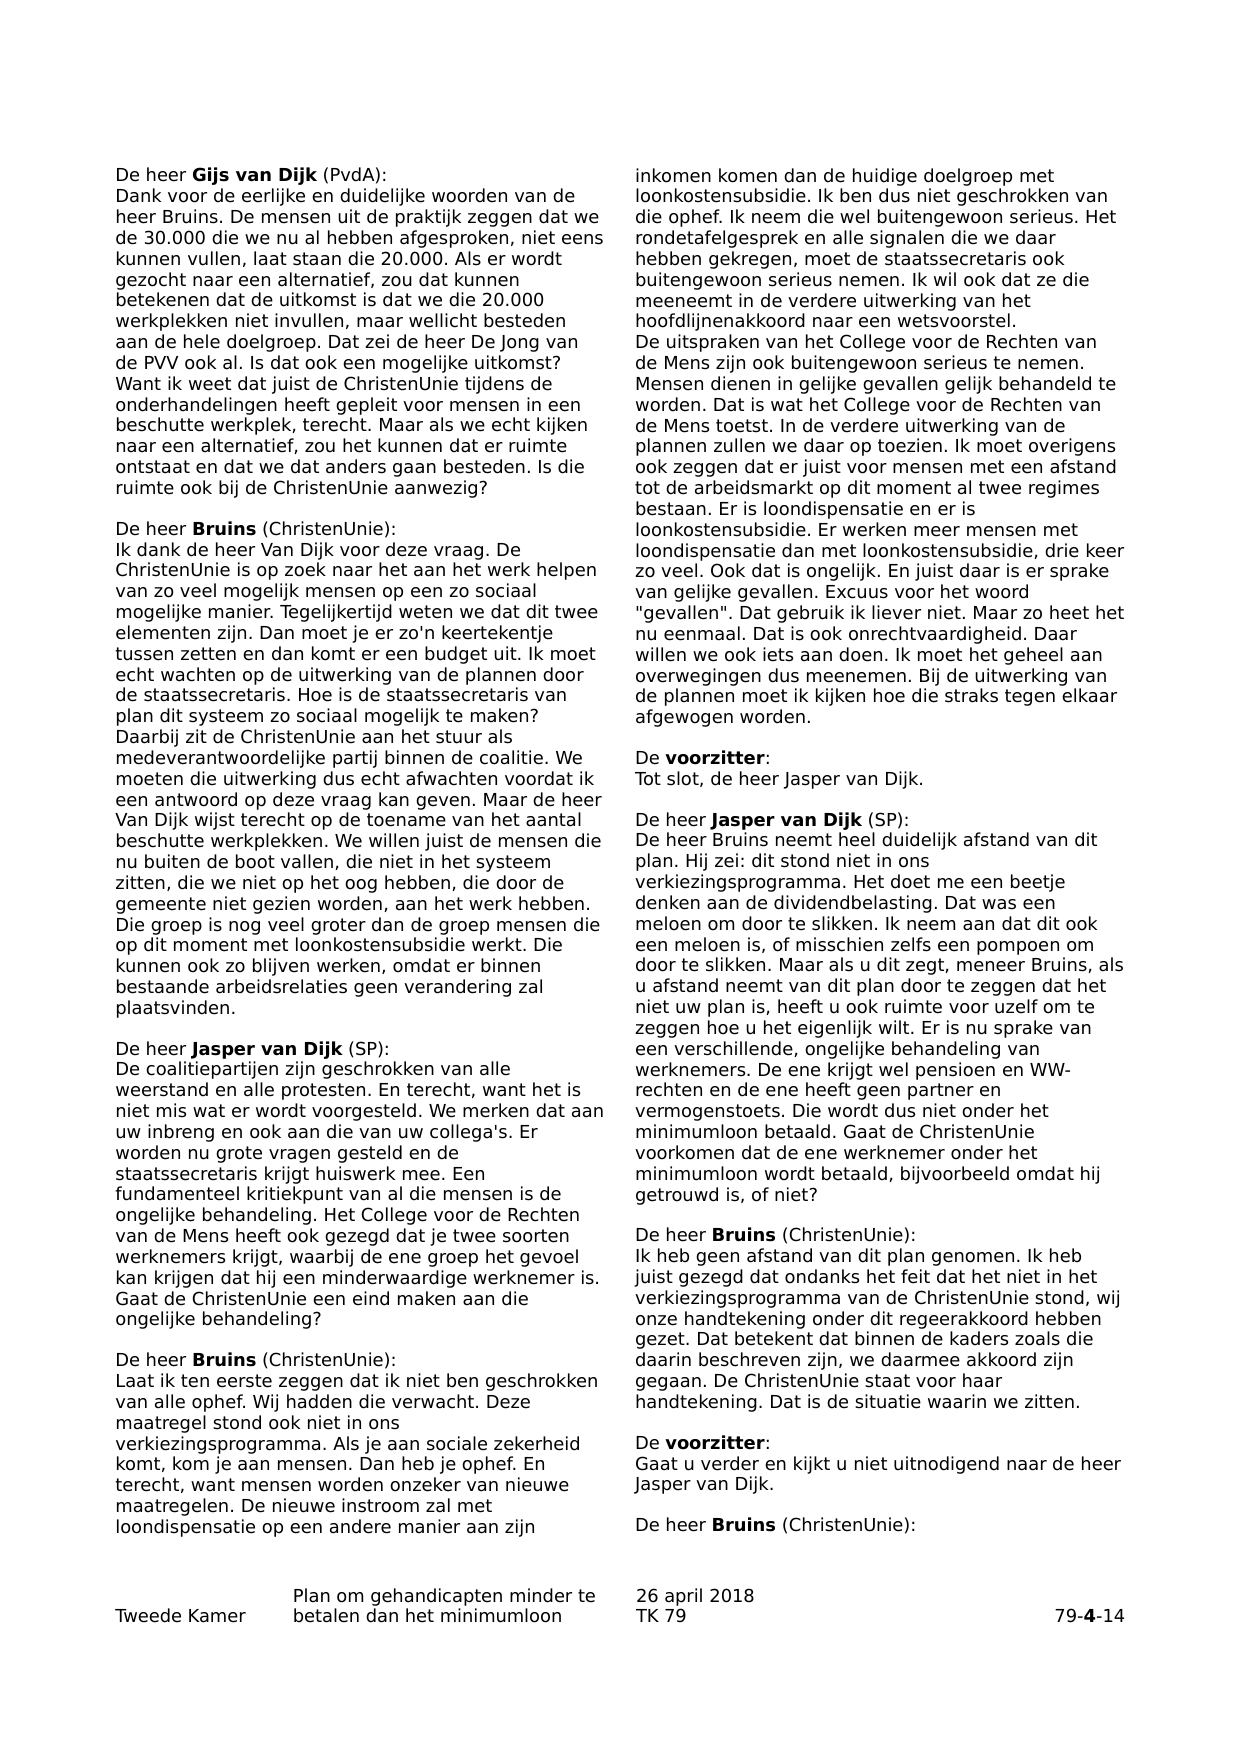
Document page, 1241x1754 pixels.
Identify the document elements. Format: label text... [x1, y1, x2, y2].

text De uitspraken van het College voor de Rechten van de Mens zijn ook buitengewoon serieus te nemen. Mensen dienen in gelijke gevallen gelijk behandeld te worden. Dat is wat het College voor de Rechten van de Mens toetst. In de verdere uitwerking van de plannen zullen we daar op toezien. Ik moet overigens ook zeggen dat er juist voor mensen met een afstand tot de arbeidsmarkt op dit moment al twee regimes bestaan. Er is loondispensatie en er is loonkostensubsidie. Er werken meer mensen met loondispensatie dan met loonkostensubsidie, drie keer zo veel. Ook dat is ongelijk. En juist daar is er sprake van gelijke gevallen. Excuus voor het woord "gevallen". Dat gebruik ik liever niet. Maar zo heet het nu eenmaal. Dat is ook onrechtvaardigheid. Daar willen we ook iets aan doen. Ik moet het geheel aan overwegingen dus meenemen. Bij de uitwerking van de plannen moet ik kijken hoe die straks tegen elkaar afgewogen worden. [635, 332, 1125, 728]
text Gaat u verder en kijkt u niet uitnodigend naar de heer Jasper van Dijk. [635, 1453, 1125, 1495]
text De heer Bruins neemt heel duidelijk afstand van dit plan. Hij zei: dit stond niet in ons verkiezingsprogramma. Het doet me een beetje denken aan de dividendbelasting. Dat was een meloen om door te slikken. Ik neem aan dat dit ook een meloen is, of misschien zelfs een pompoen om door te slikken. Maar als u dit zegt, meneer Bruins, als u afstand neemt van dit plan door te zeggen dat het niet uw plan is, heeft u ook ruimte voor uzelf om te zeggen hoe u het eigenlijk wilt. Er is nu sprake van een verschillende, ongelijke behandeling van werknemers. De ene krijgt wel pensioen en WW-rechten en de ene heeft geen partner en vermogenstoets. Die wordt dus niet onder het minimumloon betaald. Gaat de ChristenUnie voorkomen dat de ene werknemer onder het minimumloon wordt betaald, bijvoorbeeld omdat hij getrouwd is, of niet? [635, 830, 1125, 1205]
text De voorzitter: [635, 1432, 1125, 1453]
text De heer Gijs van Dijk (PvdA): [115, 165, 605, 186]
text De coalitiepartijen zijn geschrokken van alle weerstand en alle protesten. En terecht, want het is niet mis wat er wordt voorgesteld. We merken dat aan uw inbreng en ook aan die van uw collega's. Er worden nu grote vragen gesteld en de staatssecretaris krijgt huiswerk mee. Een fundamenteel kritiekpunt van al die mensen is de ongelijke behandeling. Het College voor de Rechten van de Mens heeft ook gezegd dat je twee soorten werknemers krijgt, waarbij de ene groep het gevoel kan krijgen dat hij een minderwaardige werknemer is. Gaat de ChristenUnie een eind maken aan die ongelijke behandeling? [115, 1059, 605, 1330]
text De voorzitter: [635, 748, 1125, 768]
text De heer Jasper van Dijk (SP): [635, 809, 1125, 830]
text Tot slot, de heer Jasper van Dijk. [635, 768, 1125, 789]
text De heer Bruins (ChristenUnie): [115, 1350, 605, 1371]
text Ik heb geen afstand van dit plan genomen. Ik heb juist gezegd dat ondanks het feit dat het niet in het verkiezingsprogramma van de ChristenUnie stond, wij onze handtekening onder dit regeerakkoord hebben gezet. Dat betekent dat binnen de kaders zoals die daarin beschreven zijn, we daarmee akkoord zijn gegaan. De ChristenUnie staat voor haar handtekening. Dat is de situatie waarin we zitten. [635, 1246, 1125, 1412]
text De heer Bruins (ChristenUnie): [635, 1515, 1125, 1536]
text De heer Bruins (ChristenUnie): [115, 518, 605, 539]
text Laat ik ten eerste zeggen dat ik niet ben geschrokken van alle ophef. Wij hadden die verwacht. Deze maatregel stond ook niet in ons verkiezingsprogramma. Als je aan sociale zekerheid komt, kom je aan mensen. Dan heb je ophef. En terecht, want mensen worden onzeker van nieuwe maatregelen. De nieuwe instroom zal met loondispensatie op een andere manier aan zijn [115, 1371, 605, 1537]
text De heer Bruins (ChristenUnie): [635, 1225, 1125, 1246]
text inkomen komen dan de huidige doelgroep met loonkostensubsidie. Ik ben dus niet geschrokken van die ophef. Ik neem die wel buitengewoon serieus. Het rondetafelgesprek en alle signalen die we daar hebben gekregen, moet de staatssecretaris ook buitengewoon serieus nemen. Ik wil ook dat ze die meeneemt in de verdere uitwerking van het hoofdlijnenakkoord naar een wetsvoorstel. [635, 165, 1125, 332]
text Ik dank de heer Van Dijk voor deze vraag. De ChristenUnie is op zoek naar het aan het werk helpen van zo veel mogelijk mensen op een zo sociaal mogelijke manier. Tegelijkertijd weten we dat dit twee elementen zijn. Dan moet je er zo'n keertekentje tussen zetten en dan komt er een budget uit. Ik moet echt wachten op de uitwerking van de plannen door de staatssecretaris. Hoe is de staatssecretaris van plan dit systeem zo sociaal mogelijk te maken? Daarbij zit de ChristenUnie aan het stuur als medeverantwoordelijke partij binnen de coalitie. We moeten die uitwerking dus echt afwachten voordat ik een antwoord op deze vraag kan geven. Maar de heer Van Dijk wijst terecht op de toename van het aantal beschutte werkplekken. We willen juist de mensen die nu buiten de boot vallen, die niet in het systeem zitten, die we niet op het oog hebben, die door de gemeente niet gezien worden, aan het werk hebben. Die groep is nog veel groter dan de groep mensen die op dit moment met loonkostensubsidie werkt. Die kunnen ook zo blijven werken, omdat er binnen bestaande arbeidsrelaties geen verandering zal plaatsvinden. [115, 539, 605, 1018]
text De heer Jasper van Dijk (SP): [115, 1038, 605, 1059]
text Dank voor de eerlijke en duidelijke woorden van de heer Bruins. De mensen uit de praktijk zeggen dat we de 30.000 die we nu al hebben afgesproken, niet eens kunnen vullen, laat staan die 20.000. Als er wordt gezocht naar een alternatief, zou dat kunnen betekenen dat de uitkomst is dat we die 20.000 werkplekken niet invullen, maar wellicht besteden aan de hele doelgroep. Dat zei de heer De Jong van de PVV ook al. Is dat ook een mogelijke uitkomst? Want ik weet dat juist de ChristenUnie tijdens de onderhandelingen heeft gepleit voor mensen in een beschutte werkplek, terecht. Maar als we echt kijken naar een alternatief, zou het kunnen dat er ruimte ontstaat en dat we dat anders gaan besteden. Is die ruimte ook bij de ChristenUnie aanwezig? [115, 186, 605, 498]
